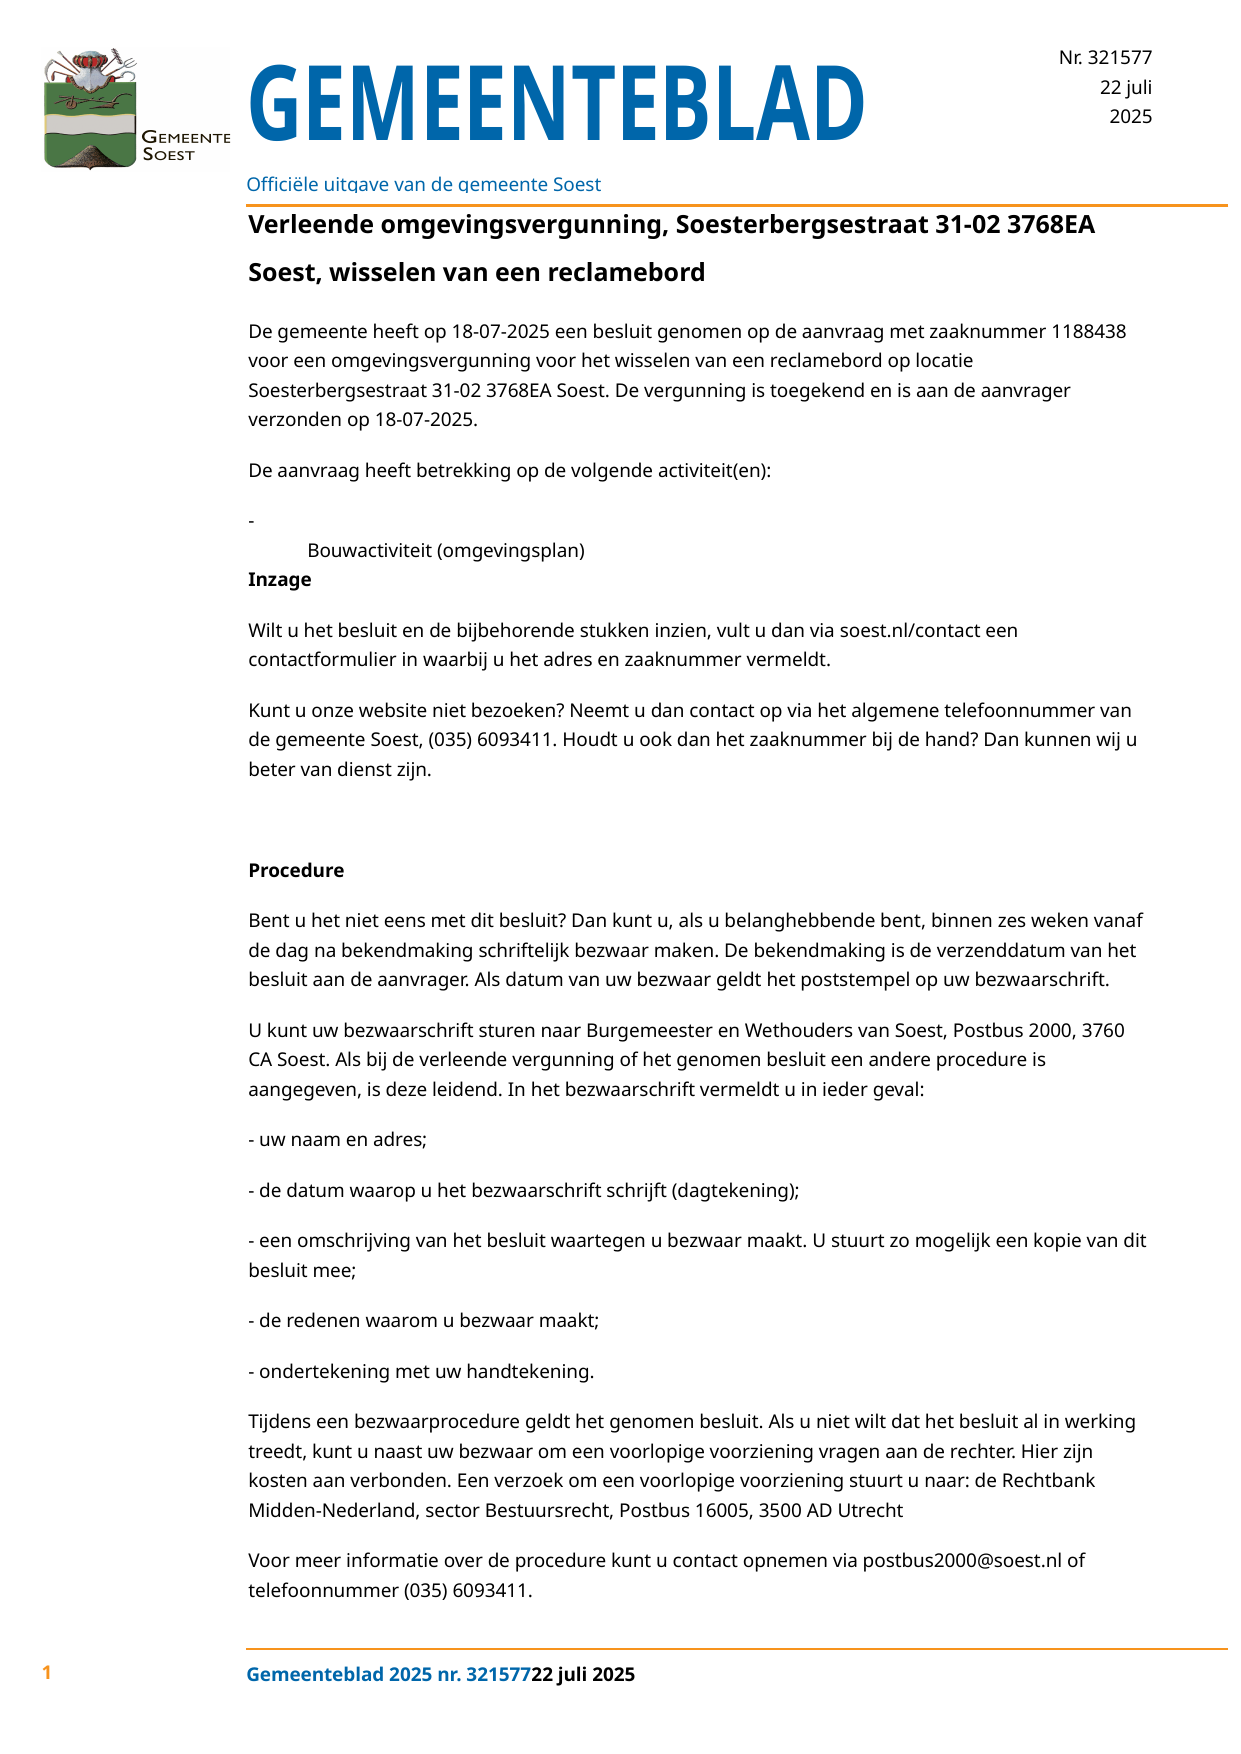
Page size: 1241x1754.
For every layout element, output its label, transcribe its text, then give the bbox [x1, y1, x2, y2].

text Voor meer informatie over de procedure kunt u contact opnemen via postbus2000@soest.nl of telefoonnummer (035) 6093411. [248, 1547, 1152, 1603]
text Procedure [248, 857, 1152, 883]
text - uw naam en adres; [248, 1127, 1152, 1152]
picture [41, 47, 231, 172]
text - ondertekening met uw handtekening. [248, 1358, 1152, 1384]
text De gemeente heeft op 18-07-2025 een besluit genomen op de aanvraag met zaaknummer 1188438 voor een omgevingsvergunning voor het wisselen van een reclamebord op locatie Soesterbergsestraat 31-02 3768EA Soest. De vergunning is toegekend en is aan de aanvrager verzonden op 18-07-2025. [248, 318, 1152, 432]
text Tijdens een bezwaarprocedure geldt het genomen besluit. Als u niet wilt dat het besluit al in werking treedt, kunt u naast uw bezwaar om een voorlopige voorziening vragen aan de rechter. Hier zijn kosten aan verbonden. Een verzoek om een voorlopige voorziening stuurt u naar: de Rechtbank Midden-Nederland, sector Bestuursrecht, Postbus 16005, 3500 AD Utrecht [248, 1408, 1152, 1523]
text De aanvraag heeft betrekking op de volgende activiteit(en): [248, 457, 1152, 483]
text Inzage [248, 567, 1152, 592]
list Bouwactiviteit (omgevingsplan) [248, 537, 1152, 563]
text Bent u het niet eens met dit besluit? Dan kunt u, als u belanghebbende bent, binnen zes weken vanaf de dag na bekendmaking schriftelijk bezwaar maken. De bekendmaking is de verzenddatum van het besluit aan de aanvrager. Als datum van uw bezwaar geldt het poststempel op uw bezwaarschrift. [248, 907, 1152, 992]
text U kunt uw bezwaarschrift sturen naar Burgemeester en Wethouders van Soest, Postbus 2000, 3760 CA Soest. Als bij de verleende vergunning of het genomen besluit een andere procedure is aangegeven, is deze leidend. In het bezwaarschrift vermeldt u in ieder geval: [248, 1017, 1152, 1102]
text Verleende omgevingsvergunning, Soesterbergsestraat 31-02 3768EA Soest, wisselen van een reclamebord [248, 207, 1152, 288]
text Wilt u het besluit en de bijbehorende stukken inzien, vult u dan via soest.nl/contact een contactformulier in waarbij u het adres en zaaknummer vermeldt. [248, 617, 1152, 672]
text - een omschrijving van het besluit waartegen u bezwaar maakt. U stuurt zo mogelijk een kopie van dit besluit mee; [248, 1227, 1152, 1283]
text Kunt u onze website niet bezoeken? Neemt u dan contact op via het algemene telefoonnummer van de gemeente Soest, (035) 6093411. Houdt u ook dan het zaaknummer bij de hand? Dan kunnen wij u beter van dienst zijn. [248, 697, 1152, 782]
text - de datum waarop u het bezwaarschrift schrijft (dagtekening); [248, 1177, 1152, 1203]
text - de redenen waarom u bezwaar maakt; [248, 1307, 1152, 1333]
